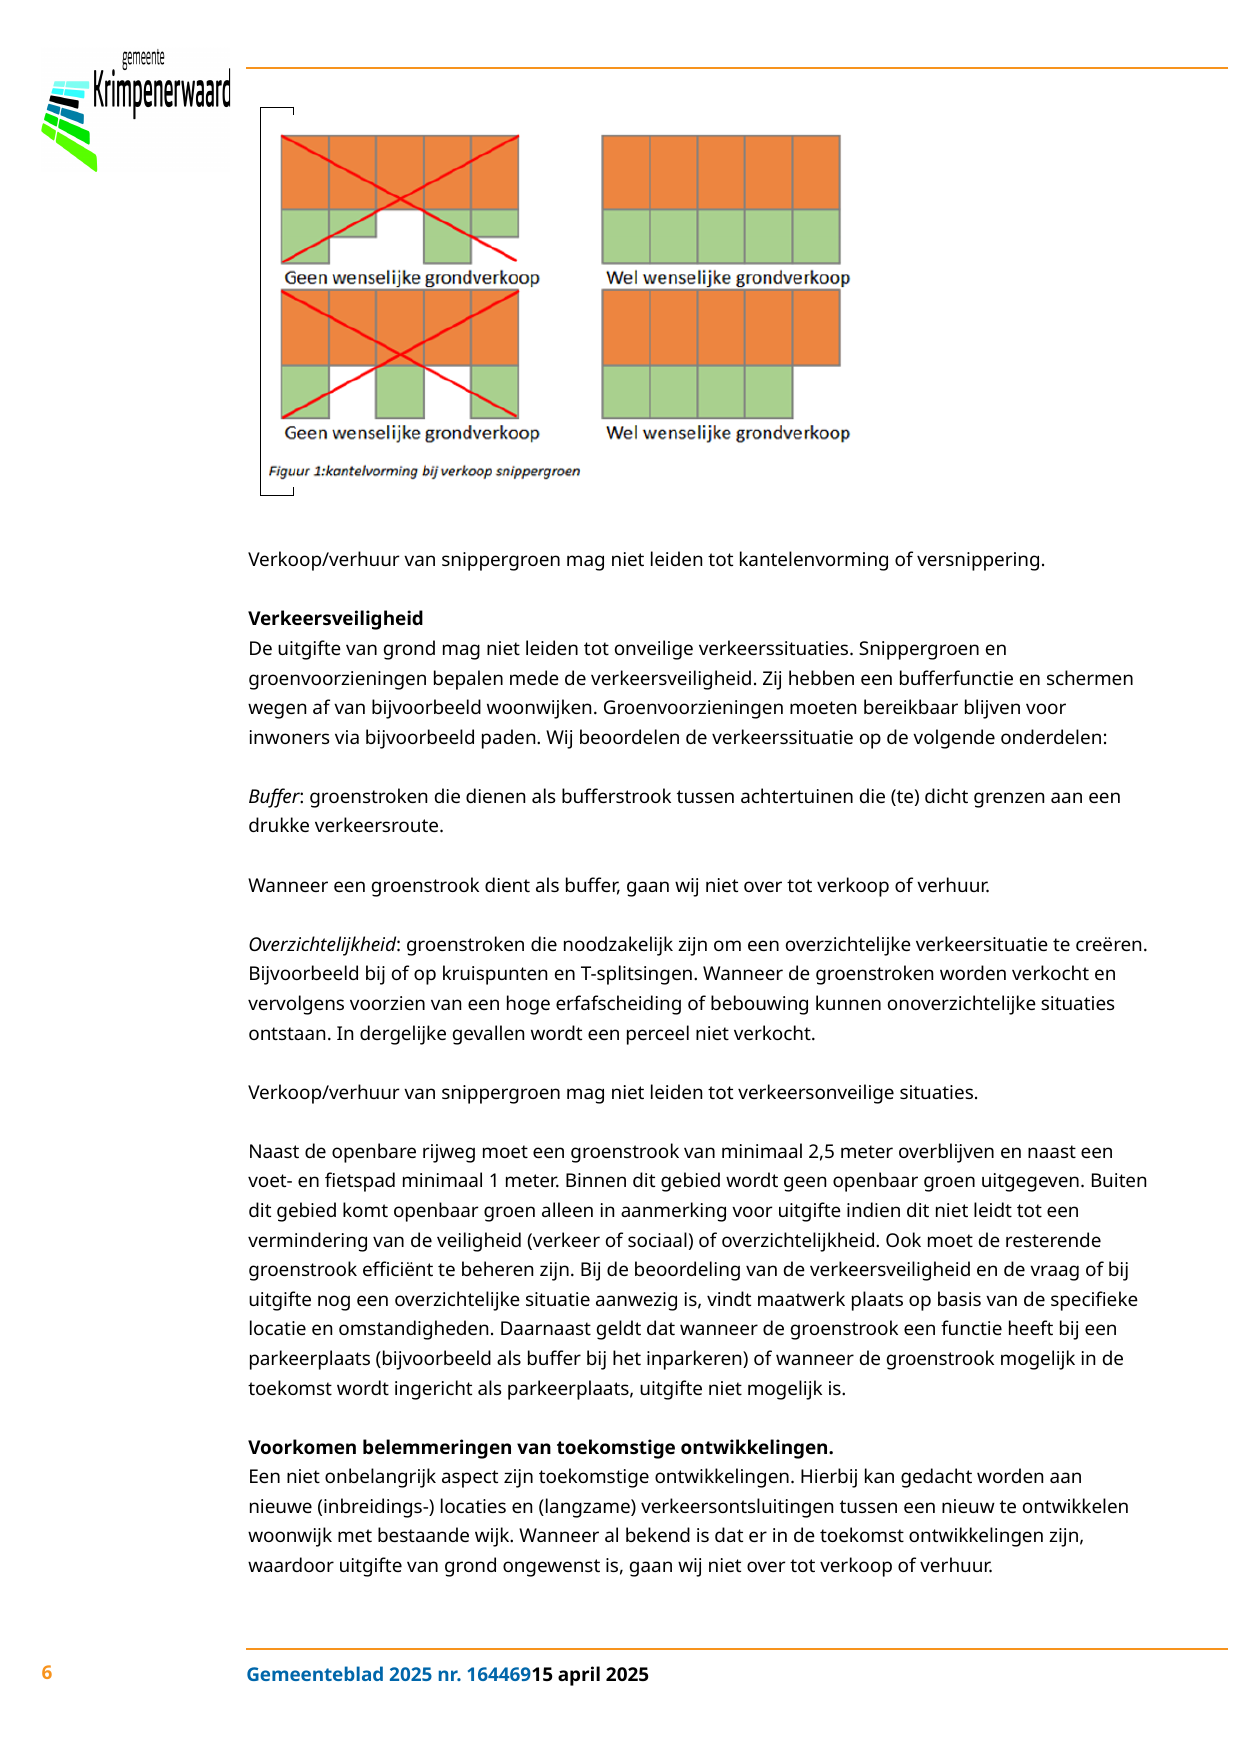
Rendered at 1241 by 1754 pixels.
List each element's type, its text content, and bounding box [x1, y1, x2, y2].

text Naast de openbare rijweg moet een groenstrook van minimaal 2,5 meter overblijven en naast een voet- en fietspad minimaal 1 meter. Binnen dit gebied wordt geen openbaar groen uitgegeven. Buiten dit gebied komt openbaar groen alleen in aanmerking voor uitgifte indien dit niet leidt tot een vermindering van de veiligheid (verkeer of sociaal) of overzichtelijkheid. Ook moet de resterende groenstrook efficiënt te beheren zijn. Bij de beoordeling van de verkeersveiligheid en de vraag of bij uitgifte nog een overzichtelijke situatie aanwezig is, vindt maatwerk plaats op basis van de specifieke locatie en omstandigheden. Daarnaast geldt dat wanneer de groenstrook een functie heeft bij een parkeerplaats (bijvoorbeeld als buffer bij het inparkeren) of wanneer de groenstrook mogelijk in de toekomst wordt ingericht als parkeerplaats, uitgifte niet mogelijk is. [248, 1138, 1152, 1400]
picture [41, 47, 231, 172]
text Verkeersveiligheid [248, 606, 1152, 631]
picture [268, 115, 860, 487]
text Voorkomen belemmeringen van toekomstige ontwikkelingen. [248, 1434, 1152, 1459]
text Buffer: groenstroken die dienen als bufferstrook tussen achtertuinen die (te) dicht grenzen aan een drukke verkeersroute. [248, 783, 1152, 838]
text Een niet onbelangrijk aspect zijn toekomstige ontwikkelingen. Hierbij kan gedacht worden aan nieuwe (inbreidings-) locaties en (langzame) verkeersontsluitingen tussen een nieuw te ontwikkelen woonwijk met bestaande wijk. Wanneer al bekend is dat er in de toekomst ontwikkelingen zijn, waardoor uitgifte van grond ongewenst is, gaan wij niet over tot verkoop of verhuur. [248, 1463, 1152, 1578]
text Verkoop/verhuur van snippergroen mag niet leiden tot verkeersonveilige situaties. [248, 1079, 1152, 1104]
text Wanneer een groenstrook dient als buffer, gaan wij niet over tot verkoop of verhuur. [248, 872, 1152, 897]
text Verkoop/verhuur van snippergroen mag niet leiden tot kantelenvorming of versnippering. [248, 546, 1152, 572]
text Overzichtelijkheid: groenstroken die noodzakelijk zijn om een overzichtelijke verkeersituatie te creëren. Bijvoorbeeld bij of op kruispunten en T-splitsingen. Wanneer de groenstroken worden verkocht en vervolgens voorzien van een hoge erfafscheiding of bebouwing kunnen onoverzichtelijke situaties ontstaan. In dergelijke gevallen wordt een perceel niet verkocht. [248, 931, 1152, 1045]
text De uitgifte van grond mag niet leiden tot onveilige verkeerssituaties. Snippergroen en groenvoorzieningen bepalen mede de verkeersveiligheid. Zij hebben een bufferfunctie en schermen wegen af van bijvoorbeeld woonwijken. Groenvoorzieningen moeten bereikbaar blijven voor inwoners via bijvoorbeeld paden. Wij beoordelen de verkeerssituatie op de volgende onderdelen: [248, 635, 1152, 749]
